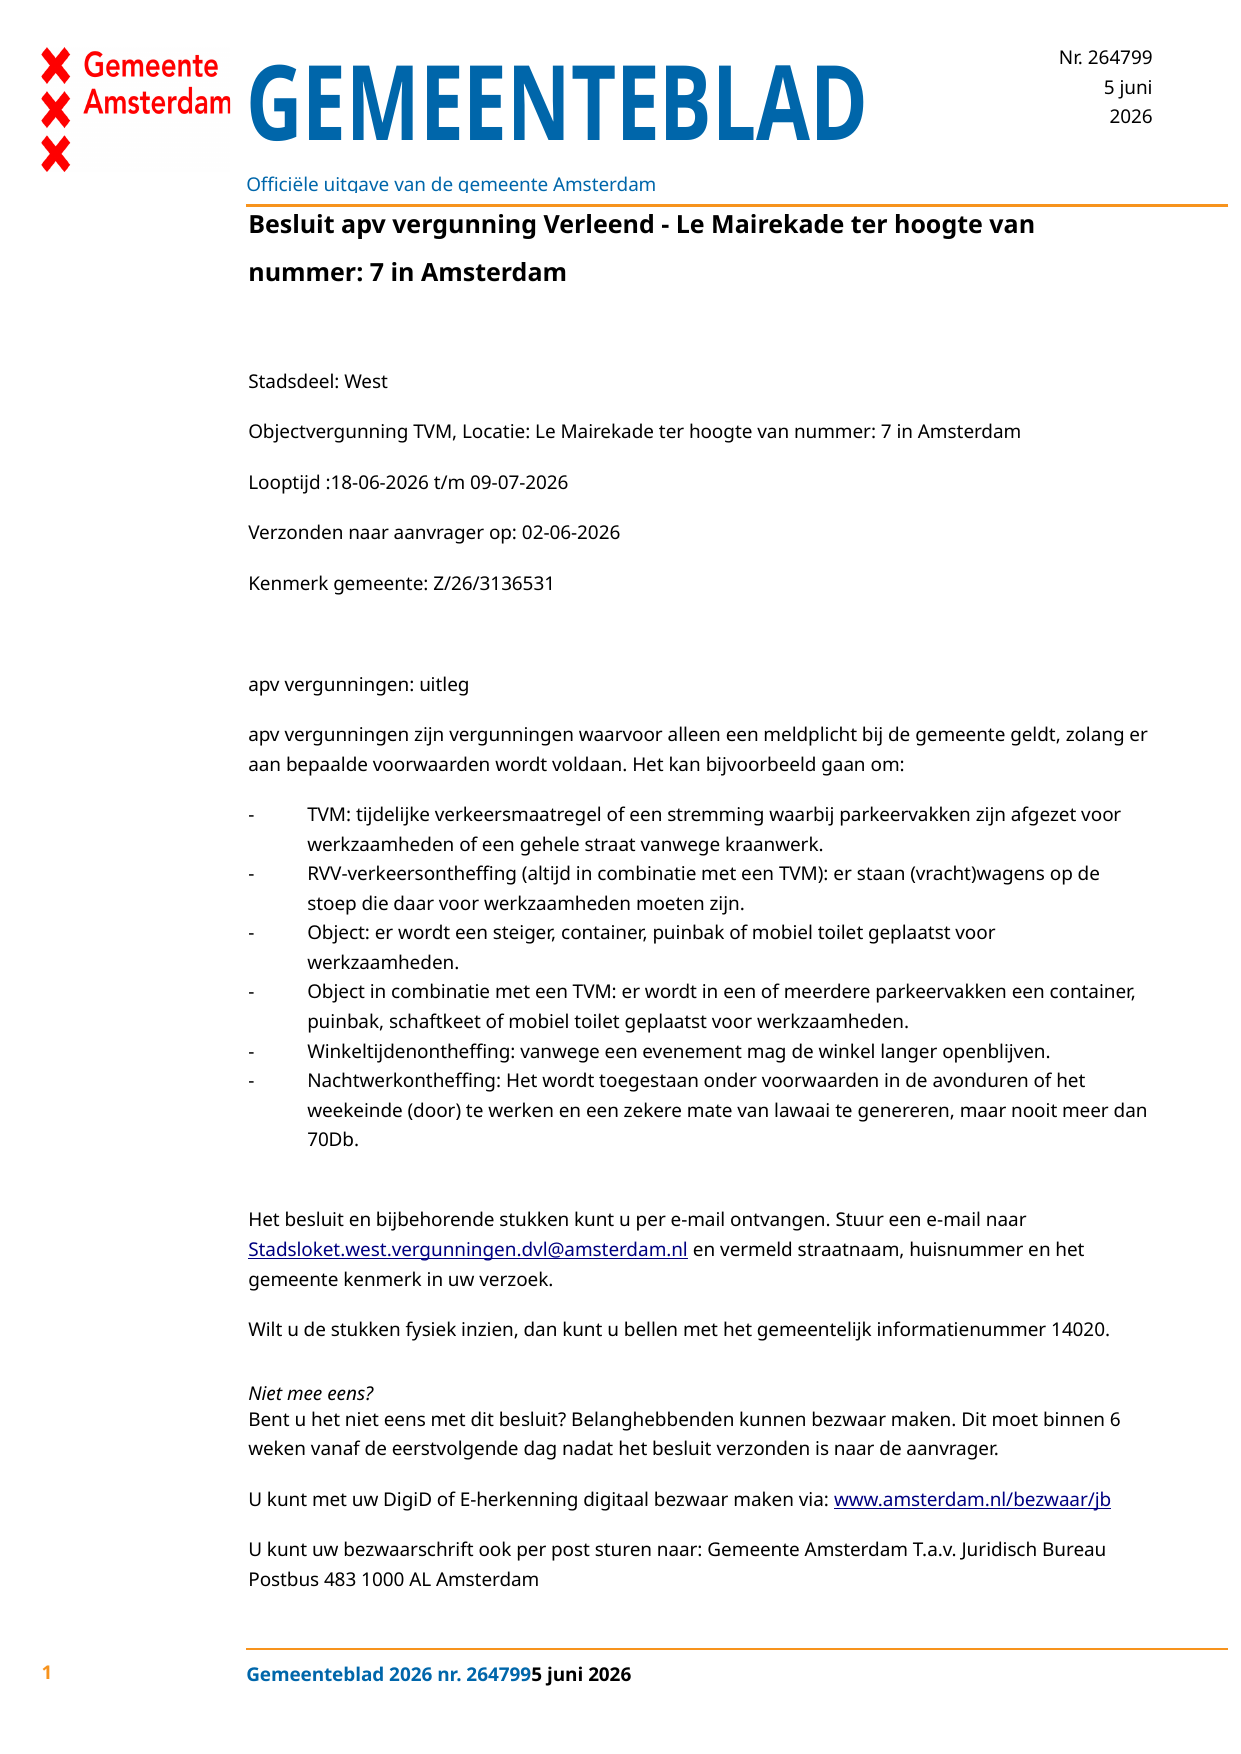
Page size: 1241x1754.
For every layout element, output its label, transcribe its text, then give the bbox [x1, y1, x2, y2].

text Bent u het niet eens met dit besluit? Belanghebbenden kunnen bezwaar maken. Dit moet binnen 6 weken vanaf de eerstvolgende dag nadat het besluit verzonden is naar de aanvrager. [248, 1406, 1152, 1461]
list Object: er wordt een steiger, container, puinbak of mobiel toilet geplaatst voor werkzaamheden. [248, 919, 1152, 975]
text Het besluit en bijbehorende stukken kunt u per e-mail ontvangen. Stuur een e-mail naar Stadsloket.west.vergunningen.dvl@amsterdam.nl en vermeld straatnaam, huisnummer en het gemeente kenmerk in uw verzoek. [248, 1207, 1152, 1292]
list Nachtwerkontheffing: Het wordt toegestaan onder voorwaarden in de avonduren of het weekeinde (door) te werken en een zekere mate van lawaai te genereren, maar nooit meer dan 70Db. [248, 1067, 1152, 1152]
picture [41, 47, 231, 172]
list Object in combinatie met een TVM: er wordt in een of meerdere parkeervakken een container, puinbak, schaftkeet of mobiel toilet geplaatst voor werkzaamheden. [248, 979, 1152, 1034]
text Verzonden naar aanvrager op: 02-06-2026 [248, 519, 1152, 545]
list Winkeltijdenontheffing: vanwege een evenement mag de winkel langer openblijven. [248, 1038, 1152, 1064]
text apv vergunningen: uitleg [248, 671, 1152, 697]
text Besluit apv vergunning Verleend - Le Mairekade ter hoogte van nummer: 7 in Amsterdam [248, 207, 1152, 288]
list TVM: tijdelijke verkeersmaatregel of een stremming waarbij parkeervakken zijn afgezet voor werkzaamheden of een gehele straat vanwege kraanwerk. [248, 801, 1152, 857]
text Kenmerk gemeente: Z/26/3136531 [248, 570, 1152, 596]
text Stadsdeel: West [248, 368, 1152, 394]
text Looptijd :18-06-2026 t/m 09-07-2026 [248, 469, 1152, 495]
text U kunt met uw DigiD of E-herkenning digitaal bezwaar maken via: www.amsterdam.nl/bezwaar/jb [248, 1486, 1152, 1512]
list RVV-verkeersontheffing (altijd in combinatie met een TVM): er staan (vracht)wagens op de stoep die daar voor werkzaamheden moeten zijn. [248, 860, 1152, 916]
text Objectvergunning TVM, Locatie: Le Mairekade ter hoogte van nummer: 7 in Amsterdam [248, 419, 1152, 444]
text U kunt uw bezwaarschrift ook per post sturen naar: Gemeente Amsterdam T.a.v. Juridisch Bureau Postbus 483 1000 AL Amsterdam [248, 1536, 1152, 1592]
text Wilt u de stukken fysiek inzien, dan kunt u bellen met het gemeentelijk informatienummer 14020. [248, 1316, 1152, 1342]
text Niet mee eens? [248, 1380, 1152, 1406]
text apv vergunningen zijn vergunningen waarvoor alleen een meldplicht bij de gemeente geldt, zolang er aan bepaalde voorwaarden wordt voldaan. Het kan bijvoorbeeld gaan om: [248, 721, 1152, 777]
